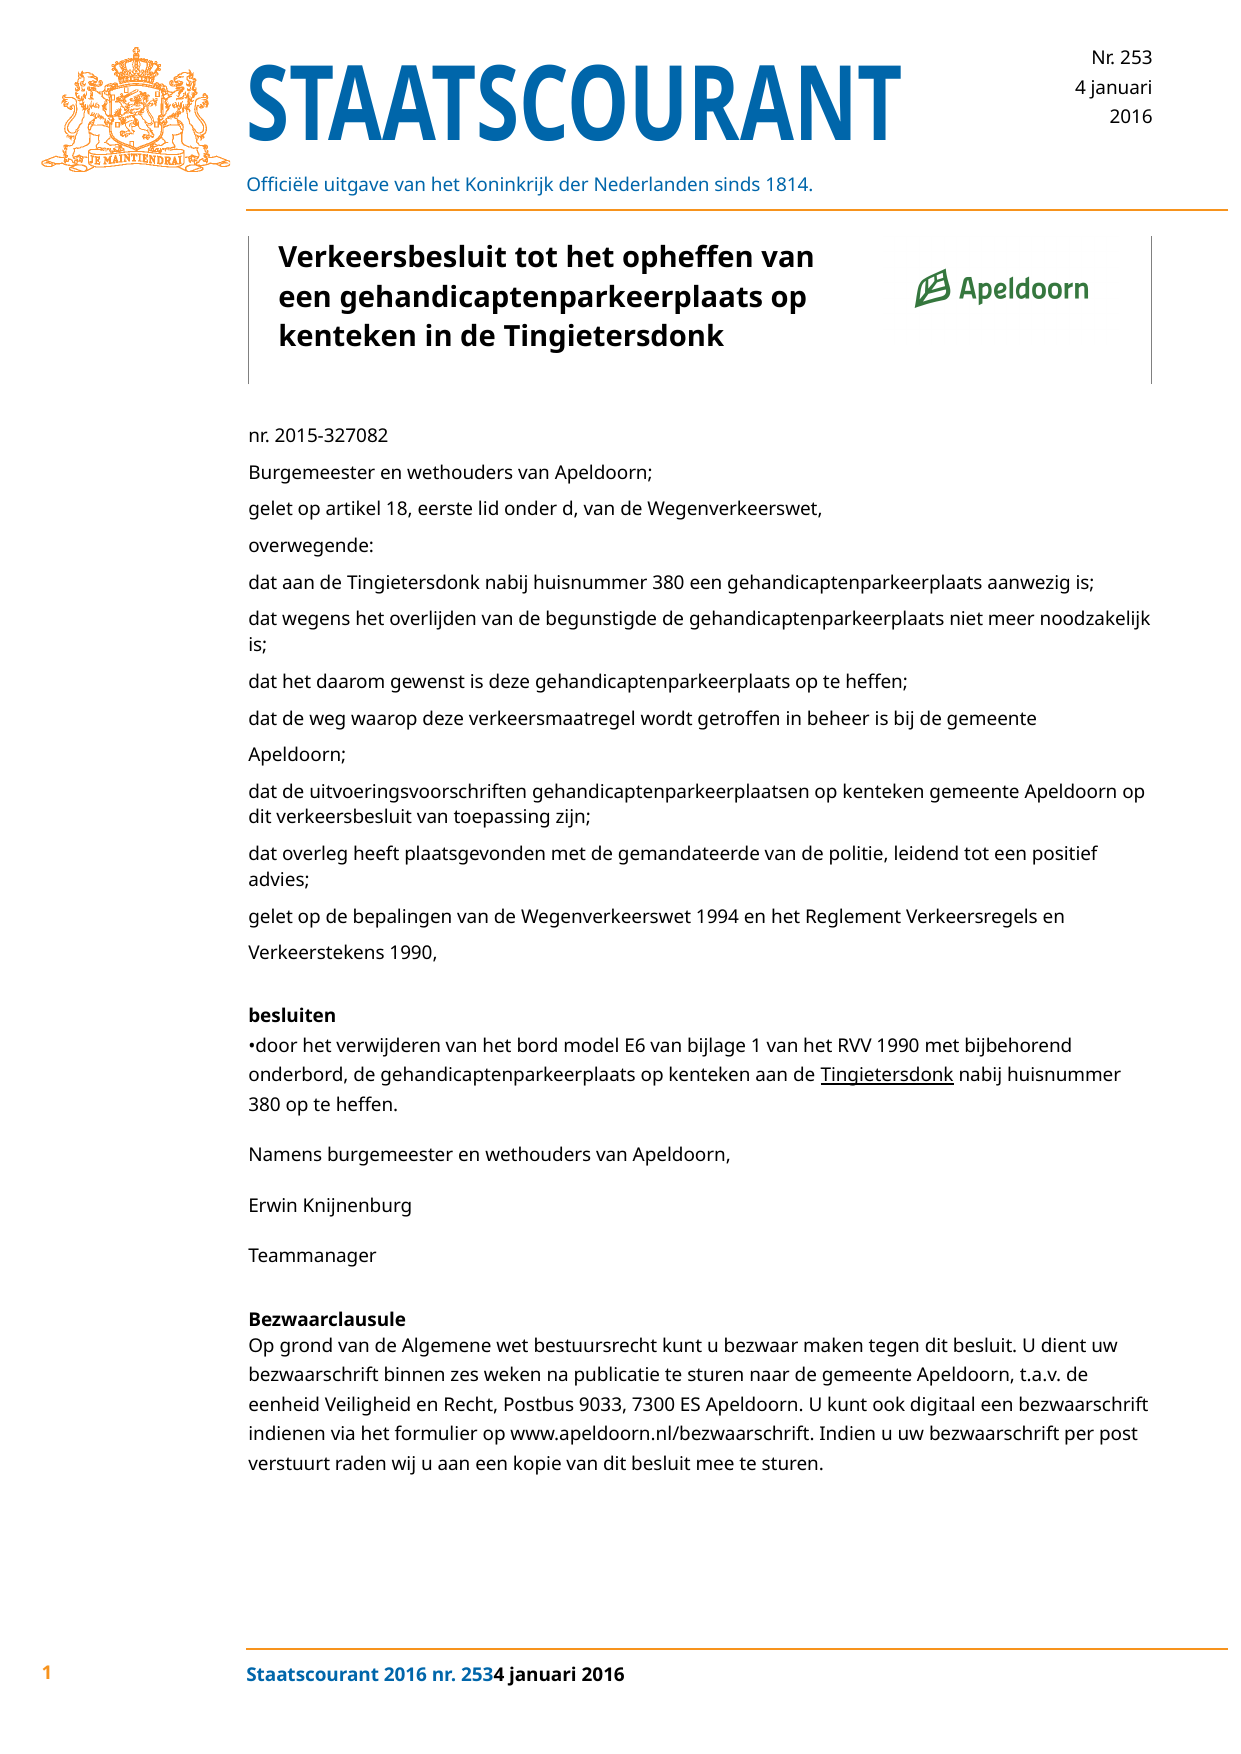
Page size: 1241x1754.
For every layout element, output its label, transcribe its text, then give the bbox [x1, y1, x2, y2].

text Apeldoorn; [248, 741, 1152, 767]
text overwegende: [248, 532, 1152, 558]
text gelet op de bepalingen van de Wegenverkeerswet 1994 en het Reglement Verkeersregels en [248, 903, 1152, 928]
picture [882, 236, 1119, 345]
text dat de weg waarop deze verkeersmaatregel wordt getroffen in beheer is bij de gemeente [248, 705, 1152, 730]
text dat de uitvoeringsvoorschriften gehandicaptenparkeerplaatsen op kenteken gemeente Apeldoorn op dit verkeersbesluit van toepassing zijn; [248, 778, 1152, 829]
text Bezwaarclausule [248, 1306, 1152, 1332]
text •door het verwijderen van het bord model E6 van bijlage 1 van het RVV 1990 met bijbehorend onderbord, de gehandicaptenparkeerplaats op kenteken aan de Tingietersdonk nabij huisnummer 380 op te heffen. [248, 1032, 1152, 1117]
text dat het daarom gewenst is deze gehandicaptenparkeerplaats op te heffen; [248, 668, 1152, 694]
table_header [850, 236, 1151, 384]
text besluiten [248, 1002, 1152, 1028]
text gelet op artikel 18, eerste lid onder d, van de Wegenverkeerswet, [248, 496, 1152, 521]
text dat wegens het overlijden van de begunstigde de gehandicaptenparkeerplaats niet meer noodzakelijk is; [248, 606, 1152, 657]
text Burgemeester en wethouders van Apeldoorn; [248, 459, 1152, 485]
picture [41, 47, 231, 172]
text dat overleg heeft plaatsgevonden met de gemandateerde van de politie, leidend tot een positief advies; [248, 840, 1152, 892]
text Erwin Knijnenburg [248, 1192, 1152, 1217]
text Teammanager [248, 1242, 1152, 1268]
text Namens burgemeester en wethouders van Apeldoorn, [248, 1141, 1152, 1167]
table_header Verkeersbesluit tot het opheffen van een gehandicaptenparkeerplaats op kenteken in de Tingietersdonk [249, 236, 850, 384]
text dat aan de Tingietersdonk nabij huisnummer 380 een gehandicaptenparkeerplaats aanwezig is; [248, 569, 1152, 595]
text nr. 2015-327082 [248, 422, 1152, 448]
text Verkeerstekens 1990, [248, 939, 1152, 965]
text Op grond van de Algemene wet bestuursrecht kunt u bezwaar maken tegen dit besluit. U dient uw bezwaarschrift binnen zes weken na publicatie te sturen naar de gemeente Apeldoorn, t.a.v. de eenheid Veiligheid en Recht, Postbus 9033, 7300 ES Apeldoorn. U kunt ook digitaal een bezwaarschrift indienen via het formulier op www.apeldoorn.nl/bezwaarschrift. Indien u uw bezwaarschrift per post verstuurt raden wij u aan een kopie van dit besluit mee te sturen. [248, 1332, 1152, 1476]
